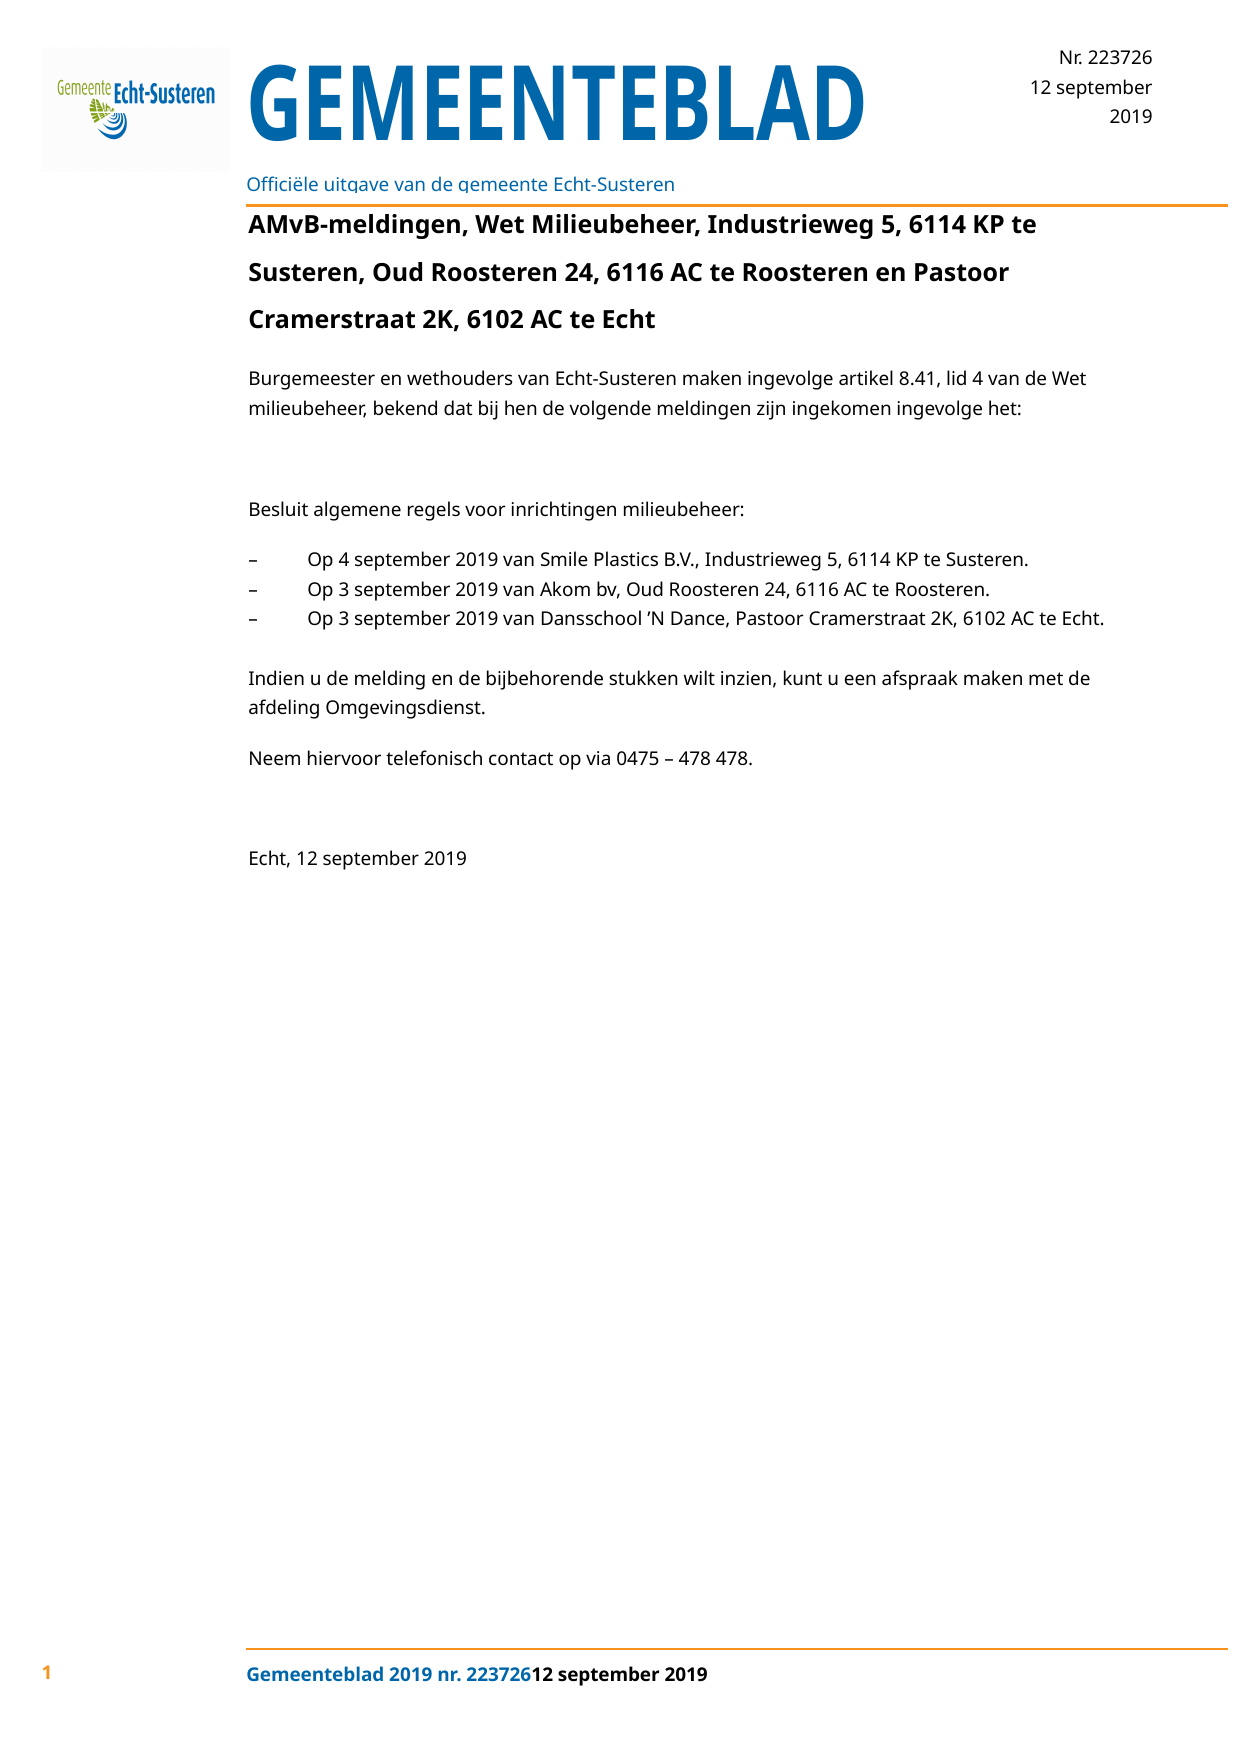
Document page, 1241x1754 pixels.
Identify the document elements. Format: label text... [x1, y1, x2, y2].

text Besluit algemene regels voor inrichtingen milieubeheer: [248, 496, 1152, 522]
text Echt, 12 september 2019 [248, 846, 1152, 871]
text Neem hiervoor telefonisch contact op via 0475 – 478 478. [248, 745, 1152, 770]
picture [41, 47, 231, 172]
text Indien u de melding en de bijbehorende stukken wilt inzien, kunt u een afspraak maken met de afdeling Omgevingsdienst. [248, 665, 1152, 720]
text Burgemeester en wethouders van Echt-Susteren maken ingevolge artikel 8.41, lid 4 van de Wet milieubeheer, bekend dat bij hen de volgende meldingen zijn ingekomen ingevolge het: [248, 366, 1152, 421]
list Op 3 september 2019 van Akom bv, Oud Roosteren 24, 6116 AC te Roosteren. [248, 576, 1152, 602]
text AMvB-meldingen, Wet Milieubeheer, Industrieweg 5, 6114 KP te Susteren, Oud Roosteren 24, 6116 AC te Roosteren en Pastoor Cramerstraat 2K, 6102 AC te Echt [248, 207, 1152, 336]
list Op 3 september 2019 van Dansschool ’N Dance, Pastoor Cramerstraat 2K, 6102 AC te Echt. [248, 606, 1152, 631]
list Op 4 september 2019 van Smile Plastics B.V., Industrieweg 5, 6114 KP te Susteren. [248, 546, 1152, 572]
